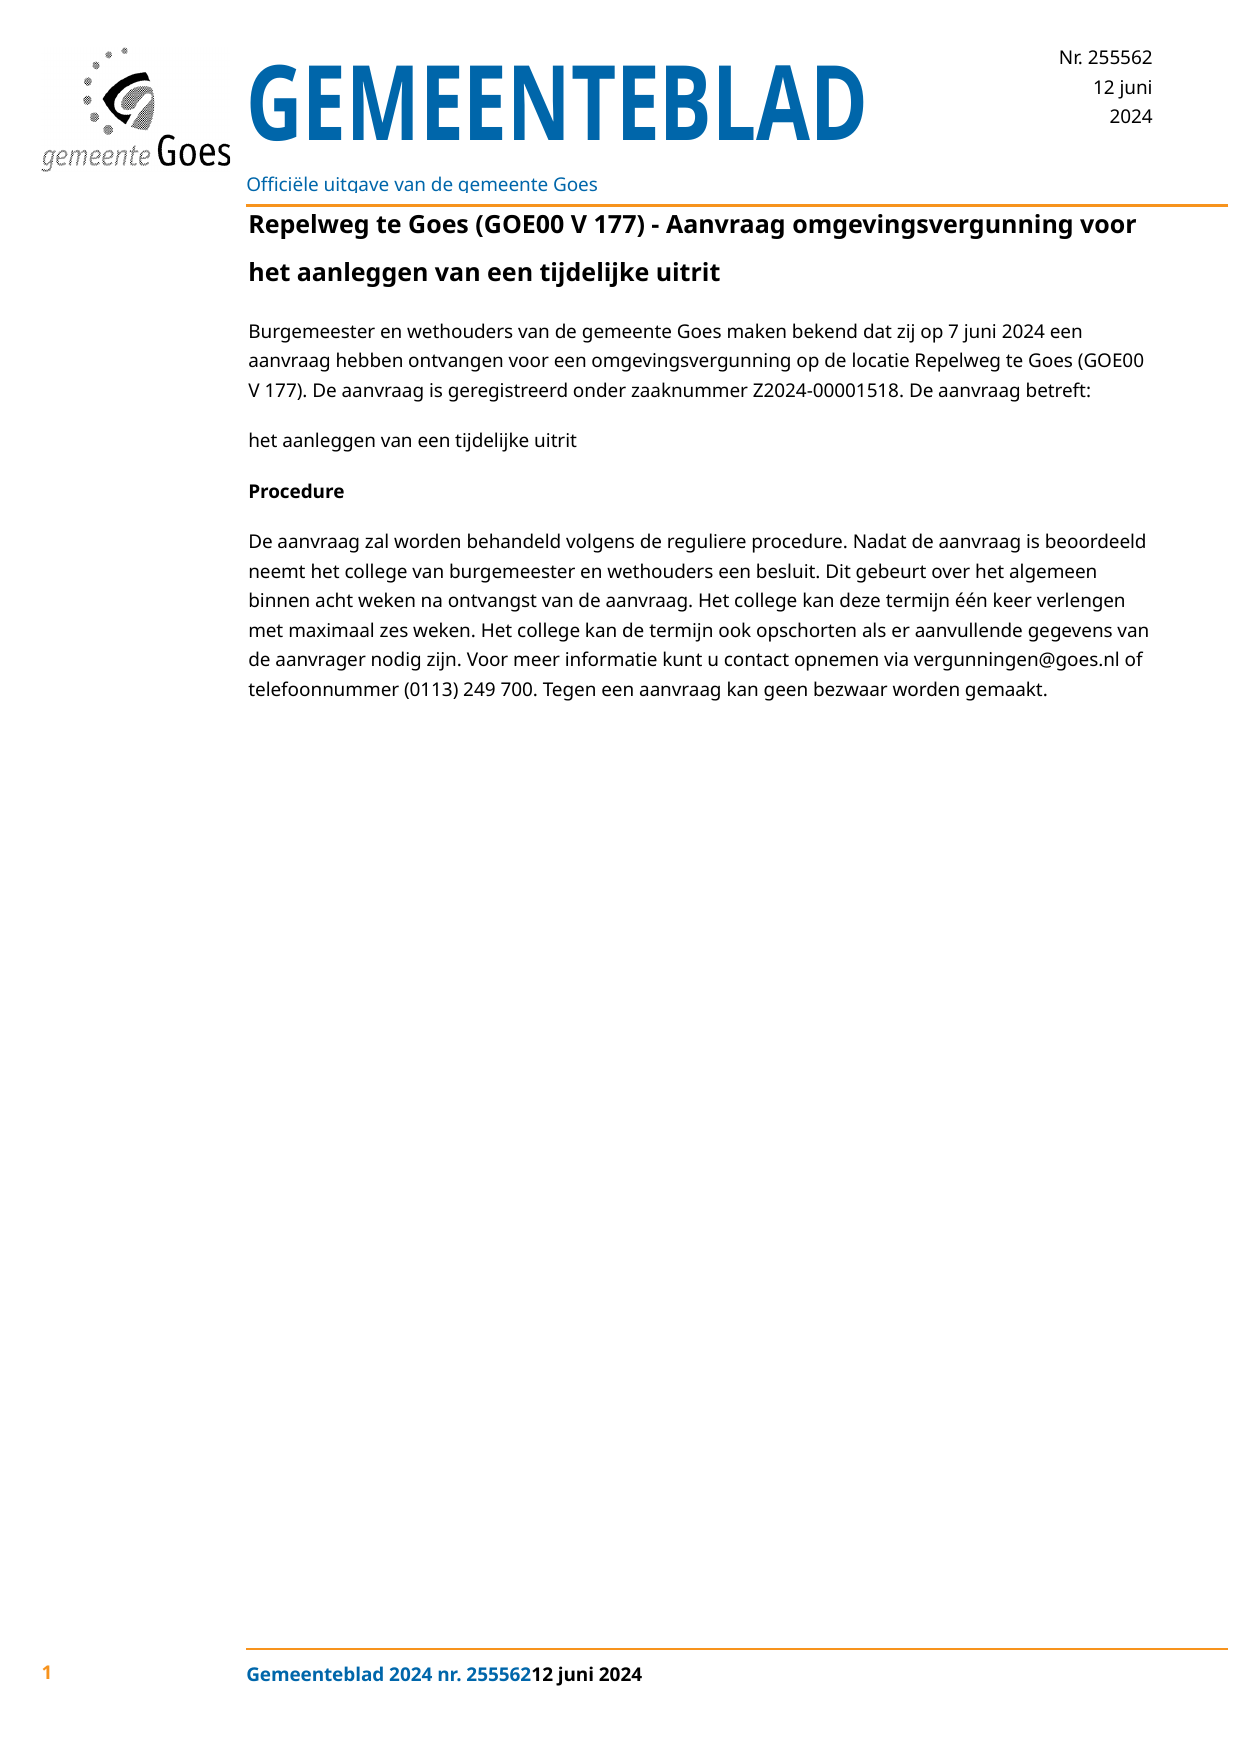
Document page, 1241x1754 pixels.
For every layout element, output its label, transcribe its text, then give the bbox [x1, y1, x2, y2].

text het aanleggen van een tijdelijke uitrit [248, 427, 1152, 453]
text De aanvraag zal worden behandeld volgens de reguliere procedure. Nadat de aanvraag is beoordeeld neemt het college van burgemeester en wethouders een besluit. Dit gebeurt over het algemeen binnen acht weken na ontvangst van de aanvraag. Het college kan deze termijn één keer verlengen met maximaal zes weken. Het college kan de termijn ook opschorten als er aanvullende gegevens van de aanvrager nodig zijn. Voor meer informatie kunt u contact opnemen via vergunningen@goes.nl of telefoonnummer (0113) 249 700. Tegen een aanvraag kan geen bezwaar worden gemaakt. [248, 528, 1152, 702]
picture [41, 47, 231, 172]
text Repelweg te Goes (GOE00 V 177) - Aanvraag omgevingsvergunning voor het aanleggen van een tijdelijke uitrit [248, 207, 1152, 288]
text Procedure [248, 478, 1152, 504]
text Burgemeester en wethouders van de gemeente Goes maken bekend dat zij op 7 juni 2024 een aanvraag hebben ontvangen voor een omgevingsvergunning op de locatie Repelweg te Goes (GOE00 V 177). De aanvraag is geregistreerd onder zaaknummer Z2024-00001518. De aanvraag betreft: [248, 318, 1152, 403]
